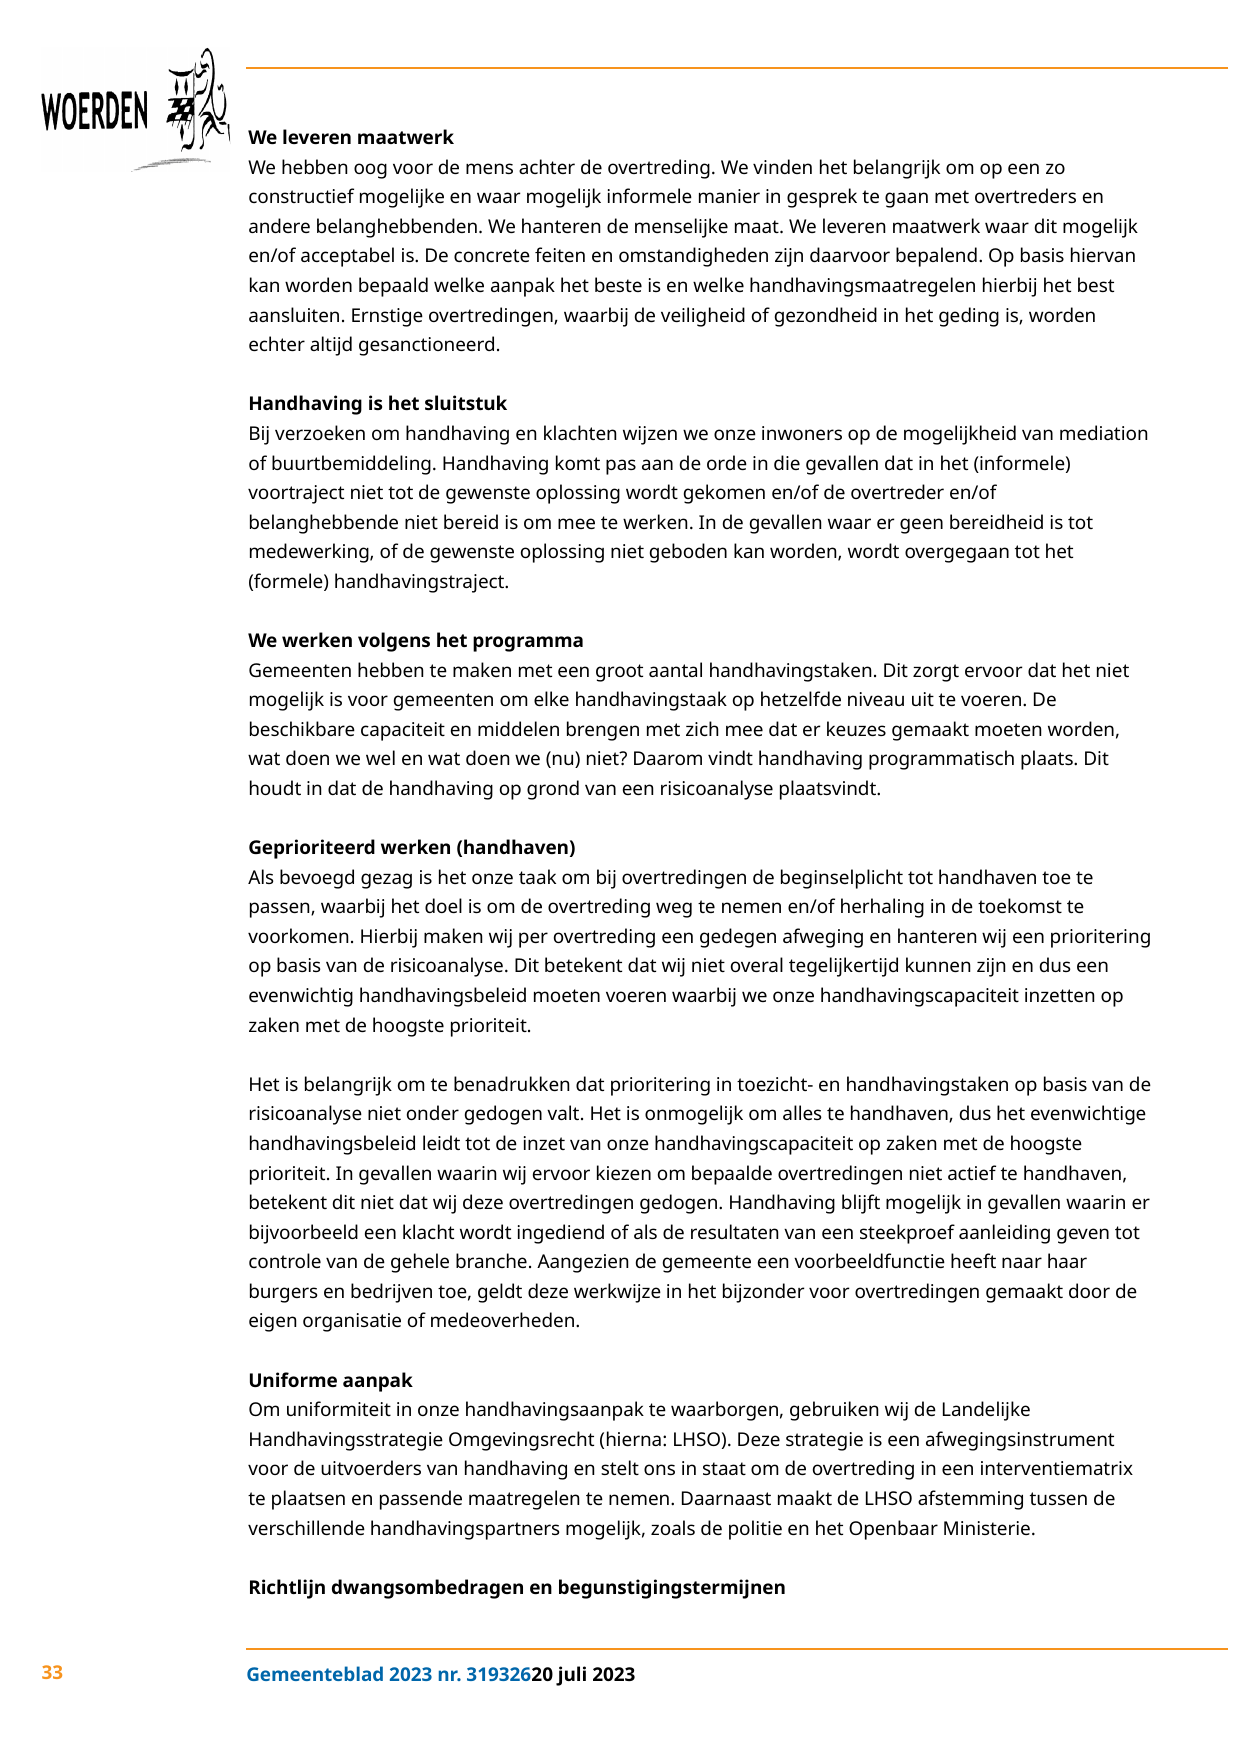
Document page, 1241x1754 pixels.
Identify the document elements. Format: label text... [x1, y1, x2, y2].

text Geprioriteerd werken (handhaven) [248, 834, 1152, 860]
text We hebben oog voor de mens achter de overtreding. We vinden het belangrijk om op een zo constructief mogelijke en waar mogelijk informele manier in gesprek te gaan met overtreders en andere belanghebbenden. We hanteren de menselijke maat. We leveren maatwerk waar dit mogelijk en/of acceptabel is. De concrete feiten en omstandigheden zijn daarvoor bepalend. Op basis hiervan kan worden bepaald welke aanpak het beste is en welke handhavingsmaatregelen hierbij het best aansluiten. Ernstige overtredingen, waarbij de veiligheid of gezondheid in het geding is, worden echter altijd gesanctioneerd. [248, 154, 1152, 357]
text Het is belangrijk om te benadrukken dat prioritering in toezicht- en handhavingstaken op basis van de risicoanalyse niet onder gedogen valt. Het is onmogelijk om alles te handhaven, dus het evenwichtige handhavingsbeleid leidt tot de inzet van onze handhavingscapaciteit op zaken met de hoogste prioriteit. In gevallen waarin wij ervoor kiezen om bepaalde overtredingen niet actief te handhaven, betekent dit niet dat wij deze overtredingen gedogen. Handhaving blijft mogelijk in gevallen waarin er bijvoorbeeld een klacht wordt ingediend of als de resultaten van een steekproef aanleiding geven tot controle van de gehele branche. Aangezien de gemeente een voorbeeldfunctie heeft naar haar burgers en bedrijven toe, geldt deze werkwijze in het bijzonder voor overtredingen gemaakt door de eigen organisatie of medeoverheden. [248, 1071, 1152, 1333]
text Om uniformiteit in onze handhavingsaanpak te waarborgen, gebruiken wij de Landelijke Handhavingsstrategie Omgevingsrecht (hierna: LHSO). Deze strategie is een afwegingsinstrument voor de uitvoerders van handhaving en stelt ons in staat om de overtreding in een interventiematrix te plaatsen en passende maatregelen te nemen. Daarnaast maakt de LHSO afstemming tussen de verschillende handhavingspartners mogelijk, zoals de politie en het Openbaar Ministerie. [248, 1396, 1152, 1541]
text Als bevoegd gezag is het onze taak om bij overtredingen de beginselplicht tot handhaven toe te passen, waarbij het doel is om de overtreding weg te nemen en/of herhaling in de toekomst te voorkomen. Hierbij maken wij per overtreding een gedegen afweging en hanteren wij een prioritering op basis van de risicoanalyse. Dit betekent dat wij niet overal tegelijkertijd kunnen zijn en dus een evenwichtig handhavingsbeleid moeten voeren waarbij we onze handhavingscapaciteit inzetten op zaken met de hoogste prioriteit. [248, 864, 1152, 1038]
text Handhaving is het sluitstuk [248, 391, 1152, 416]
text Bij verzoeken om handhaving en klachten wijzen we onze inwoners op de mogelijkheid van mediation of buurtbemiddeling. Handhaving komt pas aan de orde in die gevallen dat in het (informele) voortraject niet tot de gewenste oplossing wordt gekomen en/of de overtreder en/of belanghebbende niet bereid is om mee te werken. In de gevallen waar er geen bereidheid is tot medewerking, of de gewenste oplossing niet geboden kan worden, wordt overgegaan tot het (formele) handhavingstraject. [248, 420, 1152, 594]
text We leveren maatwerk [248, 124, 1152, 150]
text Uniforme aanpak [248, 1367, 1152, 1393]
text Gemeenten hebben te maken met een groot aantal handhavingstaken. Dit zorgt ervoor dat het niet mogelijk is voor gemeenten om elke handhavingstaak op hetzelfde niveau uit te voeren. De beschikbare capaciteit en middelen brengen met zich mee dat er keuzes gemaakt moeten worden, wat doen we wel en wat doen we (nu) niet? Daarom vindt handhaving programmatisch plaats. Dit houdt in dat de handhaving op grond van een risicoanalyse plaatsvindt. [248, 657, 1152, 801]
text We werken volgens het programma [248, 627, 1152, 653]
text Richtlijn dwangsombedragen en begunstigingstermijnen [248, 1574, 1152, 1600]
picture [41, 47, 231, 172]
